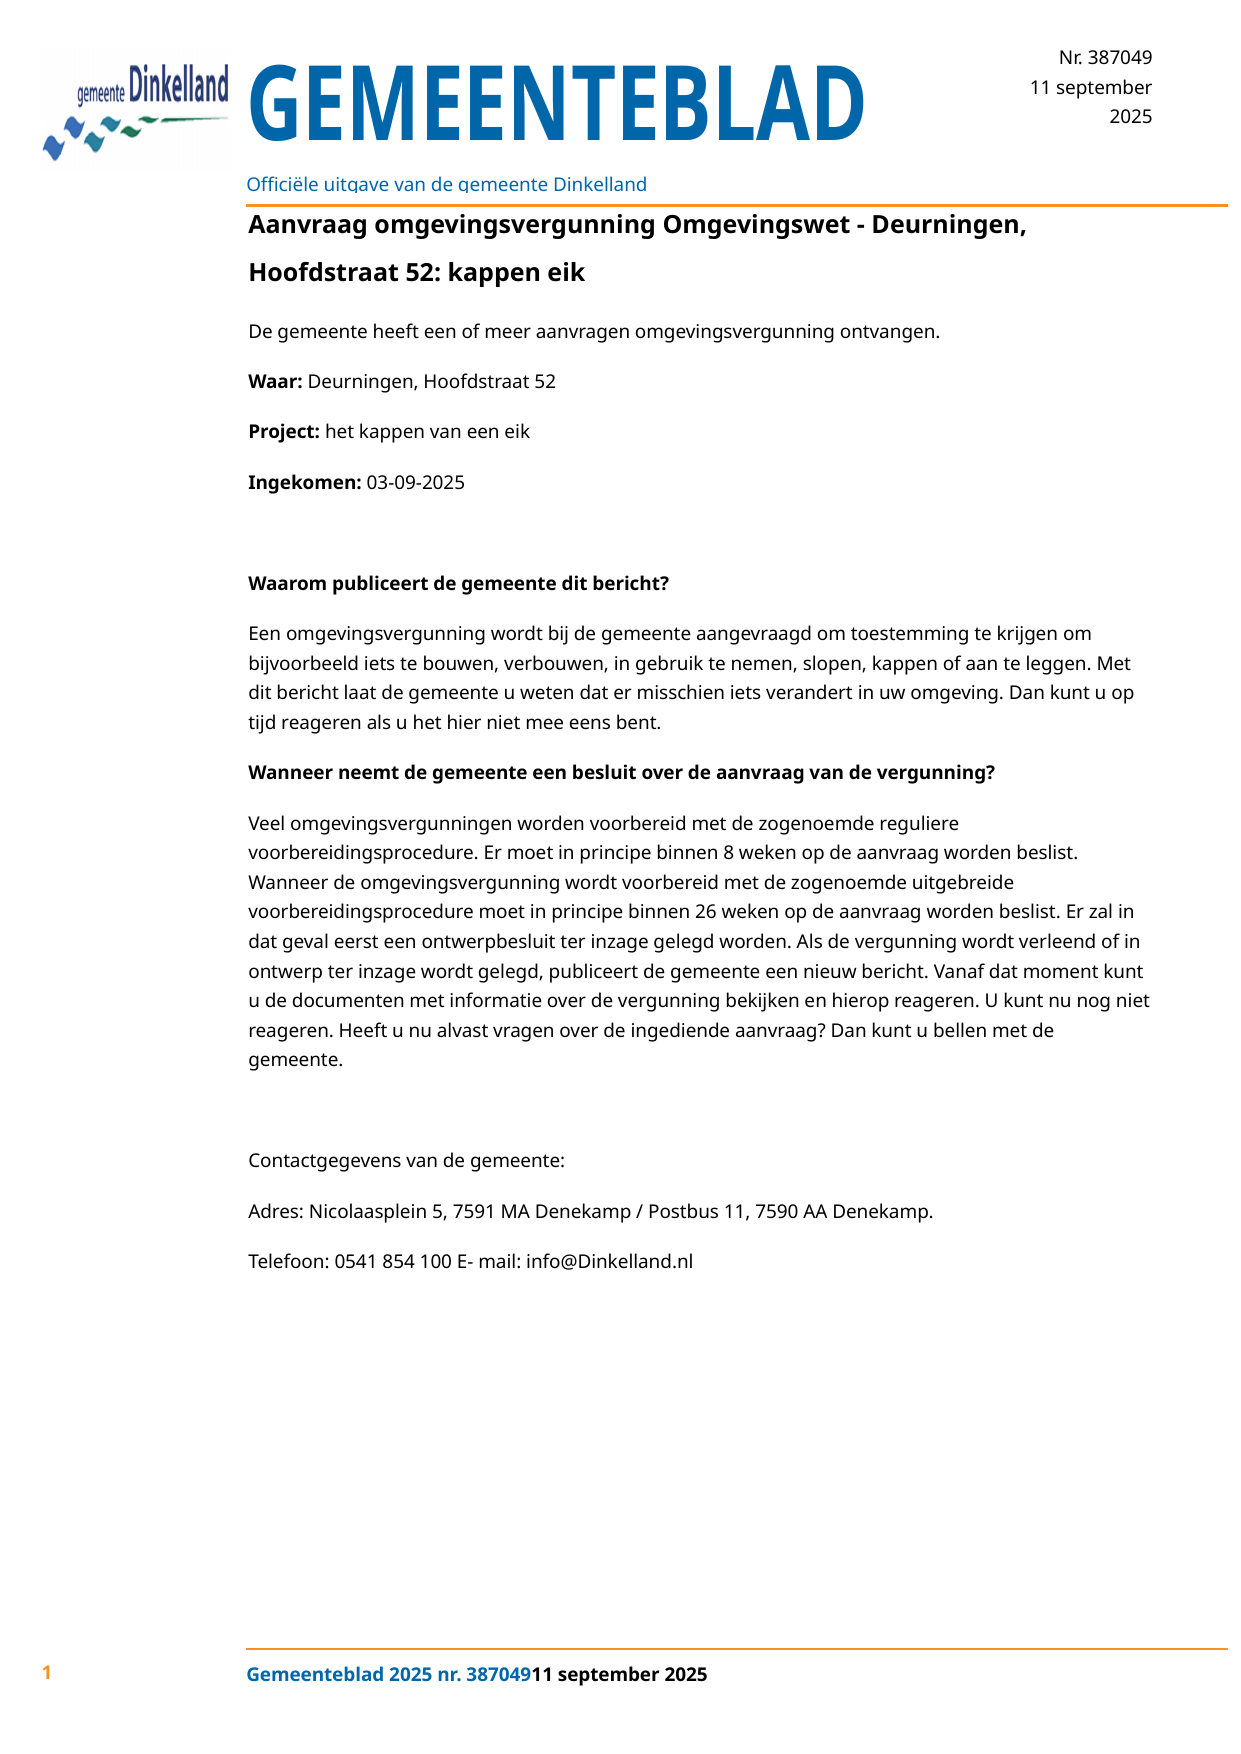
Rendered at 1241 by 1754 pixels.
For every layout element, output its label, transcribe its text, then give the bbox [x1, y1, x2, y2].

text Waar: Deurningen, Hoofdstraat 52 [248, 368, 1152, 394]
text Veel omgevingsvergunningen worden voorbereid met de zogenoemde reguliere voorbereidingsprocedure. Er moet in principe binnen 8 weken op de aanvraag worden beslist. Wanneer de omgevingsvergunning wordt voorbereid met de zogenoemde uitgebreide voorbereidingsprocedure moet in principe binnen 26 weken op de aanvraag worden beslist. Er zal in dat geval eerst een ontwerpbesluit ter inzage gelegd worden. Als de vergunning wordt verleend of in ontwerp ter inzage wordt gelegd, publiceert de gemeente een nieuw bericht. Vanaf dat moment kunt u de documenten met informatie over de vergunning bekijken en hierop reageren. U kunt nu nog niet reageren. Heeft u nu alvast vragen over de ingediende aanvraag? Dan kunt u bellen met de gemeente. [248, 810, 1152, 1072]
text Een omgevingsvergunning wordt bij de gemeente aangevraagd om toestemming te krijgen om bijvoorbeeld iets te bouwen, verbouwen, in gebruik te nemen, slopen, kappen of aan te leggen. Met dit bericht laat de gemeente u weten dat er misschien iets verandert in uw omgeving. Dan kunt u op tijd reageren als u het hier niet mee eens bent. [248, 620, 1152, 735]
text Contactgegevens van de gemeente: [248, 1147, 1152, 1173]
text Ingekomen: 03-09-2025 [248, 469, 1152, 495]
text De gemeente heeft een of meer aanvragen omgevingsvergunning ontvangen. [248, 318, 1152, 344]
text Telefoon: 0541 854 100 E- mail: info@Dinkelland.nl [248, 1248, 1152, 1274]
text Waarom publiceert de gemeente dit bericht? [248, 570, 1152, 596]
text Aanvraag omgevingsvergunning Omgevingswet - Deurningen, Hoofdstraat 52: kappen eik [248, 207, 1152, 288]
picture [41, 47, 231, 172]
text Wanneer neemt de gemeente een besluit over de aanvraag van de vergunning? [248, 759, 1152, 785]
text Project: het kappen van een eik [248, 419, 1152, 444]
text Adres: Nicolaasplein 5, 7591 MA Denekamp / Postbus 11, 7590 AA Denekamp. [248, 1198, 1152, 1224]
